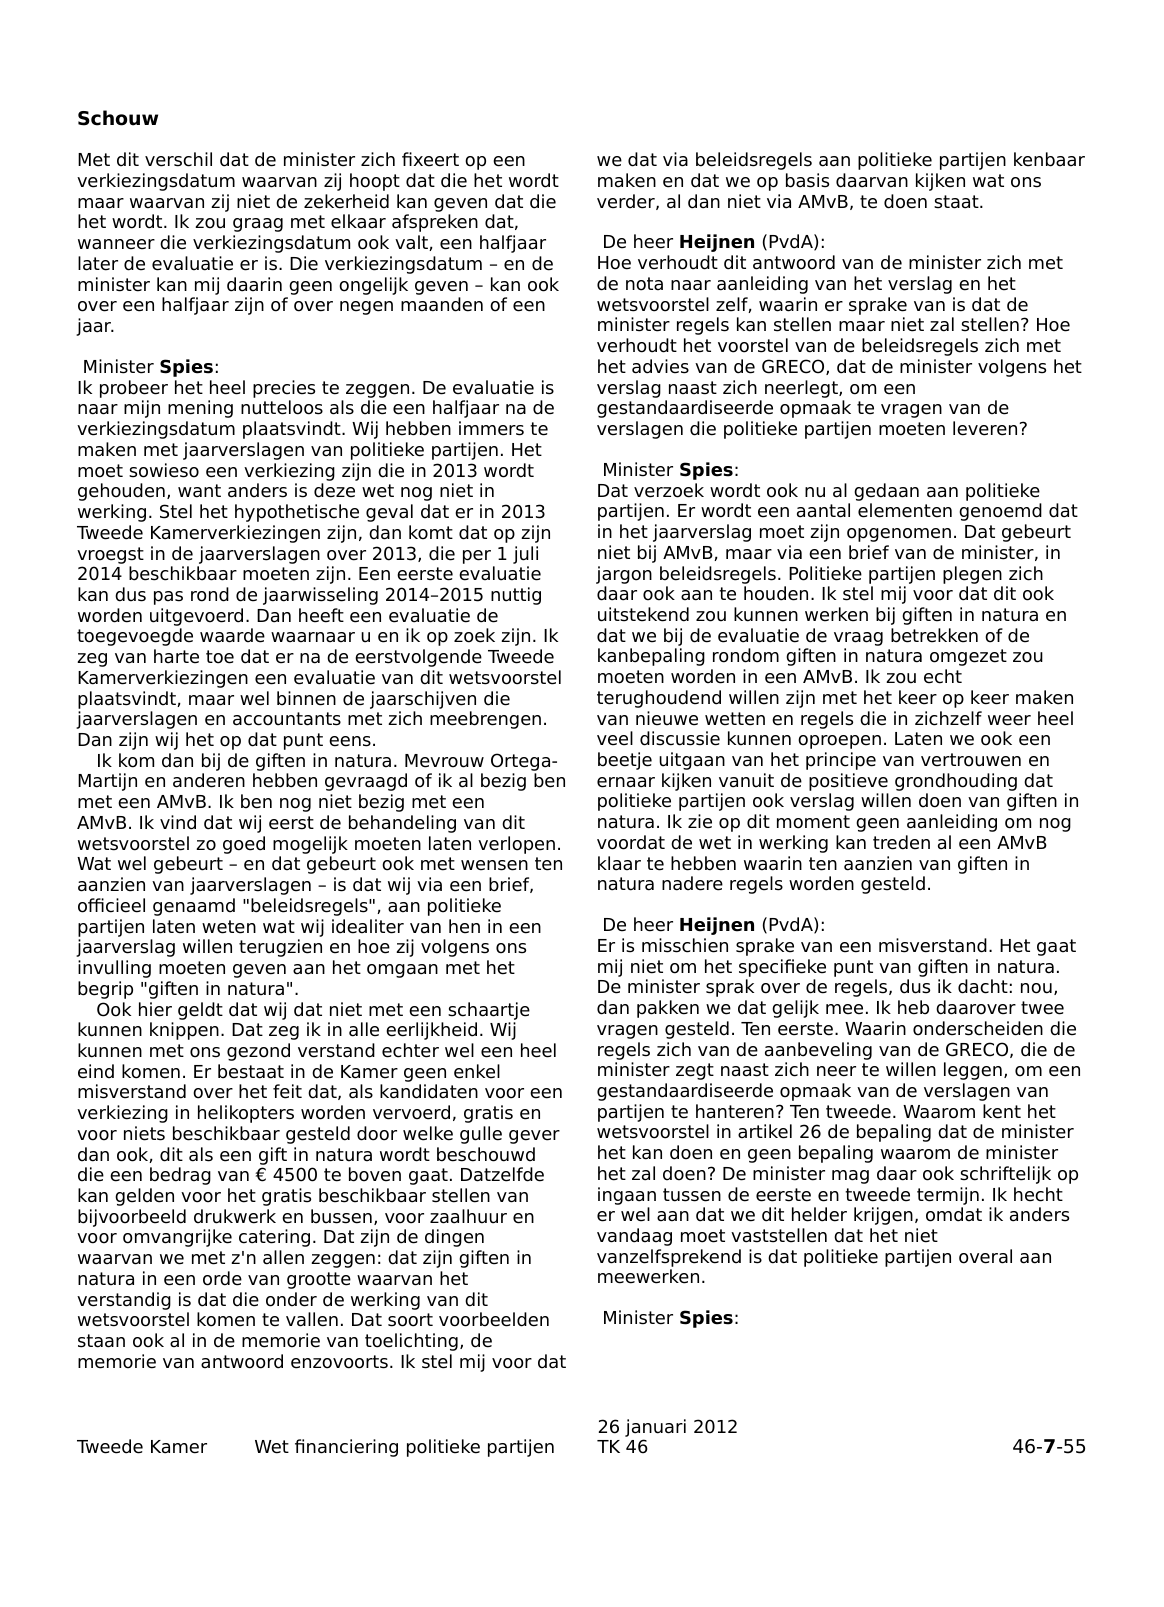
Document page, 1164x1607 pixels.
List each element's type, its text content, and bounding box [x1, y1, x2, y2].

text Met dit verschil dat de minister zich fixeert op een verkiezingsdatum waarvan zij hoopt dat die het wordt maar waarvan zij niet de zekerheid kan geven dat die het wordt. Ik zou graag met elkaar afspreken dat, wanneer die verkiezingsdatum ook valt, een halfjaar later de evaluatie er is. Die verkiezingsdatum – en de minister kan mij daarin geen ongelijk geven – kan ook over een halfjaar zijn of over negen maanden of een jaar. [77, 150, 567, 337]
text Ik probeer het heel precies te zeggen. De evaluatie is naar mijn mening nutteloos als die een halfjaar na de verkiezingsdatum plaatsvindt. Wij hebben immers te maken met jaarverslagen van politieke partijen. Het moet sowieso een verkiezing zijn die in 2013 wordt gehouden, want anders is deze wet nog niet in werking. Stel het hypothetische geval dat er in 2013 Tweede Kamerverkiezingen zijn, dan komt dat op zijn vroegst in de jaarverslagen over 2013, die per 1 juli 2014 beschikbaar moeten zijn. Een eerste evaluatie kan dus pas rond de jaarwisseling 2014–2015 nuttig worden uitgevoerd. Dan heeft een evaluatie de toegevoegde waarde waarnaar u en ik op zoek zijn. Ik zeg van harte toe dat er na de eerstvolgende Tweede Kamerverkiezingen een evaluatie van dit wetsvoorstel plaatsvindt, maar wel binnen de jaarschijven die jaarverslagen en accountants met zich meebrengen. Dan zijn wij het op dat punt eens. [77, 377, 567, 751]
text Dat verzoek wordt ook nu al gedaan aan politieke partijen. Er wordt een aantal elementen genoemd dat in het jaarverslag moet zijn opgenomen. Dat gebeurt niet bij AMvB, maar via een brief van de minister, in jargon beleidsregels. Politieke partijen plegen zich daar ook aan te houden. Ik stel mij voor dat dit ook uitstekend zou kunnen werken bij giften in natura en dat we bij de evaluatie de vraag betrekken of de kanbepaling rondom giften in natura omgezet zou moeten worden in een AMvB. Ik zou echt terughoudend willen zijn met het keer op keer maken van nieuwe wetten en regels die in zichzelf weer heel veel discussie kunnen oproepen. Laten we ook een beetje uitgaan van het principe van vertrouwen en ernaar kijken vanuit de positieve grondhouding dat politieke partijen ook verslag willen doen van giften in natura. Ik zie op dit moment geen aanleiding om nog voordat de wet in werking kan treden al een AMvB klaar te hebben waarin ten aanzien van giften in natura nadere regels worden gesteld. [596, 480, 1087, 895]
text Minister Spies: [596, 460, 1087, 480]
text we dat via beleidsregels aan politieke partijen kenbaar maken en dat we op basis daarvan kijken wat ons verder, al dan niet via AMvB, te doen staat. [596, 150, 1087, 212]
text Minister Spies: [596, 1308, 1087, 1329]
text Minister Spies: [77, 357, 567, 377]
text De heer Heijnen (PvdA): [596, 915, 1087, 936]
text Hoe verhoudt dit antwoord van de minister zich met de nota naar aanleiding van het verslag en het wetsvoorstel zelf, waarin er sprake van is dat de minister regels kan stellen maar niet zal stellen? Hoe verhoudt het voorstel van de beleidsregels zich met het advies van de GRECO, dat de minister volgens het verslag naast zich neerlegt, om een gestandaardiseerde opmaak te vragen van de verslagen die politieke partijen moeten leveren? [596, 253, 1087, 440]
text De heer Heijnen (PvdA): [596, 232, 1087, 253]
text Er is misschien sprake van een misverstand. Het gaat mij niet om het specifieke punt van giften in natura. De minister sprak over de regels, dus ik dacht: nou, dan pakken we dat gelijk mee. Ik heb daarover twee vragen gesteld. Ten eerste. Waarin onderscheiden die regels zich van de aanbeveling van de GRECO, die de minister zegt naast zich neer te willen leggen, om een gestandaardiseerde opmaak van de verslagen van partijen te hanteren? Ten tweede. Waarom kent het wetsvoorstel in artikel 26 de bepaling dat de minister het kan doen en geen bepaling waarom de minister het zal doen? De minister mag daar ook schriftelijk op ingaan tussen de eerste en tweede termijn. Ik hecht er wel aan dat we dit helder krijgen, omdat ik anders vandaag moet vaststellen dat het niet vanzelfsprekend is dat politieke partijen overal aan meewerken. [596, 936, 1087, 1288]
text Ik kom dan bij de giften in natura. Mevrouw Ortega-Martijn en anderen hebben gevraagd of ik al bezig ben met een AMvB. Ik ben nog niet bezig met een AMvB. Ik vind dat wij eerst de behandeling van dit wetsvoorstel zo goed mogelijk moeten laten verlopen. Wat wel gebeurt – en dat gebeurt ook met wensen ten aanzien van jaarverslagen – is dat wij via een brief, officieel genaamd "beleidsregels", aan politieke partijen laten weten wat wij idealiter van hen in een jaarverslag willen terugzien en hoe zij volgens ons invulling moeten geven aan het omgaan met het begrip "giften in natura". [77, 751, 567, 999]
text Ook hier geldt dat wij dat niet met een schaartje kunnen knippen. Dat zeg ik in alle eerlijkheid. Wij kunnen met ons gezond verstand echter wel een heel eind komen. Er bestaat in de Kamer geen enkel misverstand over het feit dat, als kandidaten voor een verkiezing in helikopters worden vervoerd, gratis en voor niets beschikbaar gesteld door welke gulle gever dan ook, dit als een gift in natura wordt beschouwd die een bedrag van € 4500 te boven gaat. Datzelfde kan gelden voor het gratis beschikbaar stellen van bijvoorbeeld drukwerk en bussen, voor zaalhuur en voor omvangrijke catering. Dat zijn de dingen waarvan we met z'n allen zeggen: dat zijn giften in natura in een orde van grootte waarvan het verstandig is dat die onder de werking van dit wetsvoorstel komen te vallen. Dat soort voorbeelden staan ook al in de memorie van toelichting, de memorie van antwoord enzovoorts. Ik stel mij voor dat [77, 999, 567, 1372]
